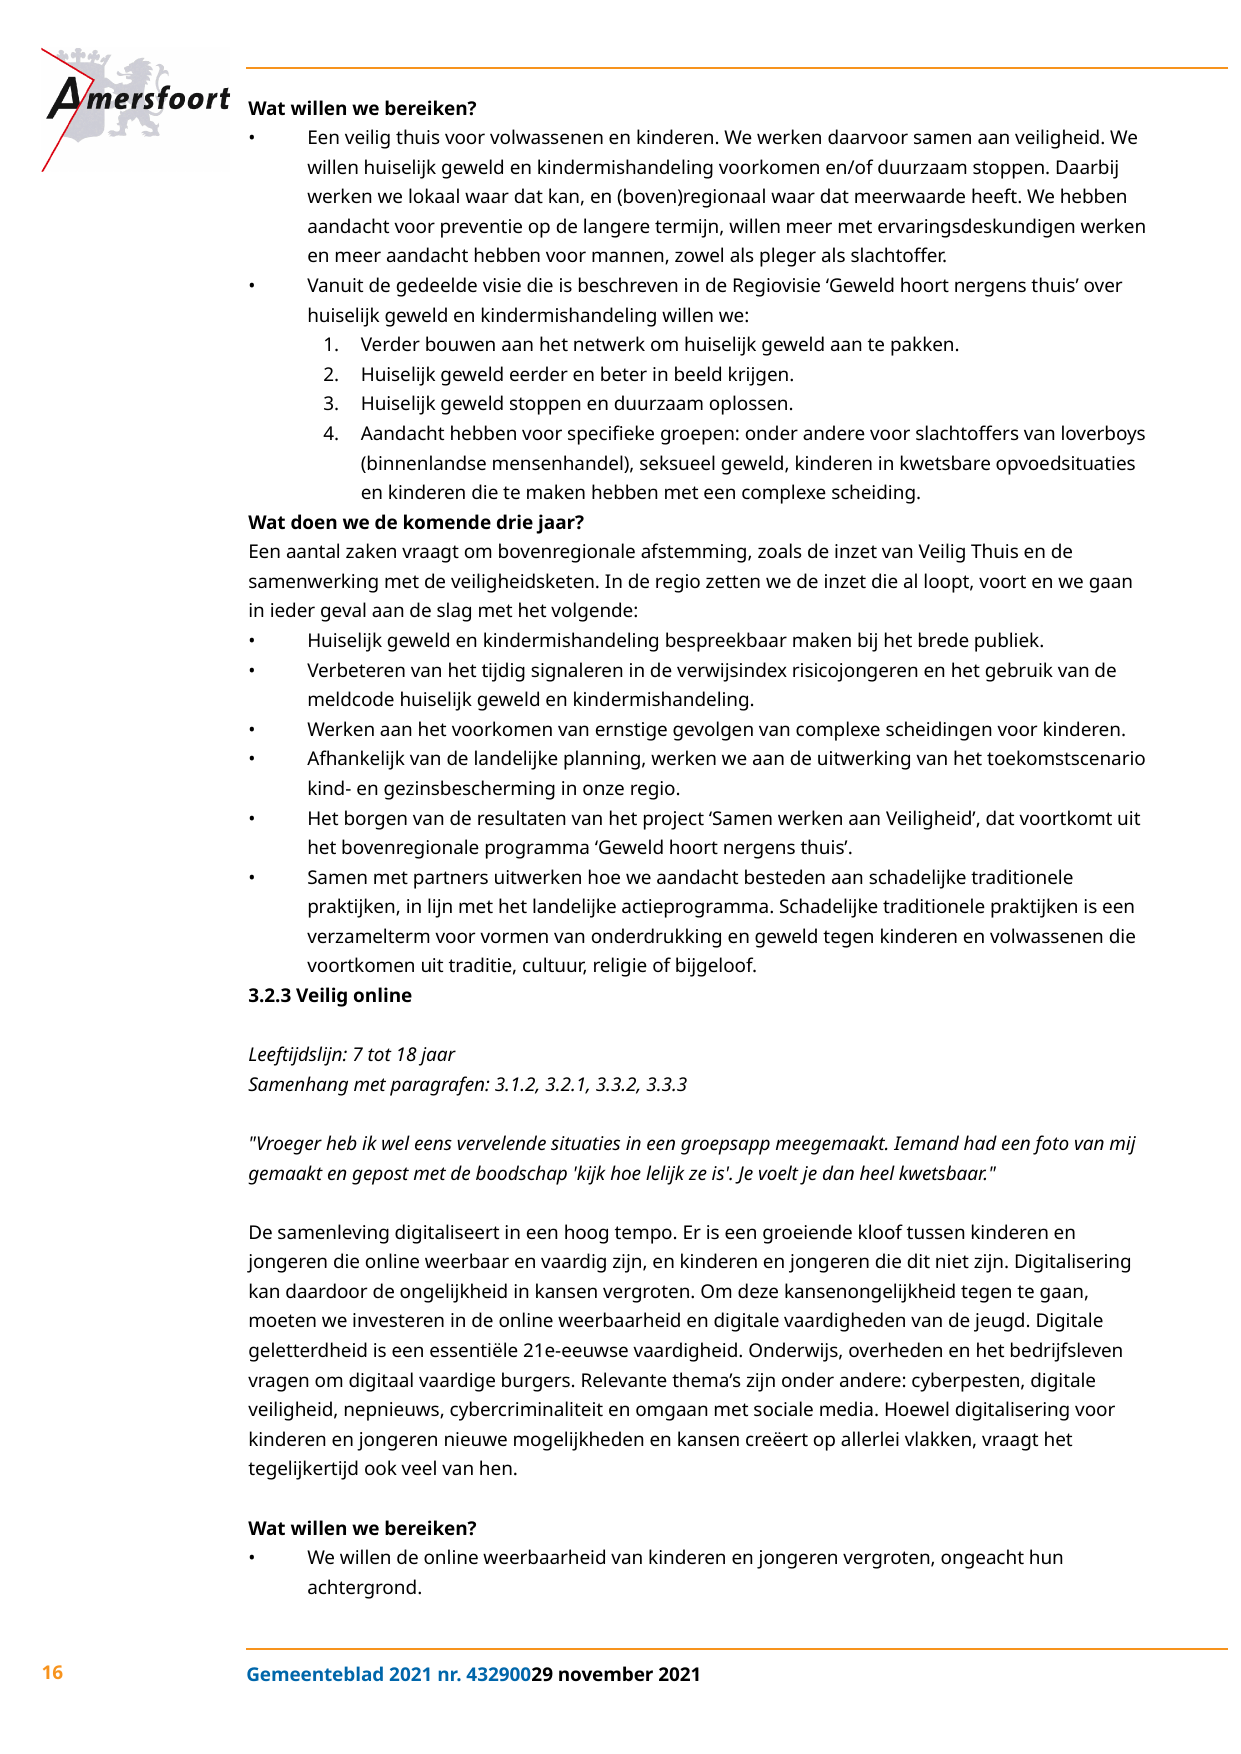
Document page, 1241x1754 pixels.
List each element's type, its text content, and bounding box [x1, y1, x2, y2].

list Vanuit de gedeelde visie die is beschreven in de Regiovisie ‘Geweld hoort nergens thuis’ over huiselijk geweld en kindermishandeling willen we: [248, 272, 1152, 328]
text Leeftijdslijn: 7 tot 18 jaar [248, 1041, 1152, 1067]
text Wat willen we bereiken? [248, 1515, 1152, 1541]
list Huiselijk geweld eerder en beter in beeld krijgen. [323, 361, 1152, 387]
text Een aantal zaken vraagt om bovenregionale afstemming, zoals de inzet van Veilig Thuis en de samenwerking met de veiligheidsketen. In de regio zetten we de inzet die al loopt, voort en we gaan in ieder geval aan de slag met het volgende: [248, 538, 1152, 623]
list Verbeteren van het tijdig signaleren in de verwijsindex risicojongeren en het gebruik van de meldcode huiselijk geweld en kindermishandeling. [248, 657, 1152, 712]
list Een veilig thuis voor volwassenen en kinderen. We werken daarvoor samen aan veiligheid. We willen huiselijk geweld en kindermishandeling voorkomen en/of duurzaam stoppen. Daarbij werken we lokaal waar dat kan, en (boven)regionaal waar dat meerwaarde heeft. We hebben aandacht voor preventie op de langere termijn, willen meer met ervaringsdeskundigen werken en meer aandacht hebben voor mannen, zowel als pleger als slachtoffer. [248, 124, 1152, 268]
text Samenhang met paragrafen: 3.1.2, 3.2.1, 3.3.2, 3.3.3 [248, 1071, 1152, 1097]
list Het borgen van de resultaten van het project ‘Samen werken aan Veiligheid’, dat voortkomt uit het bovenregionale programma ‘Geweld hoort nergens thuis’. [248, 805, 1152, 860]
list Huiselijk geweld en kindermishandeling bespreekbaar maken bij het brede publiek. [248, 627, 1152, 653]
list We willen de online weerbaarheid van kinderen en jongeren vergroten, ongeacht hun achtergrond. [248, 1544, 1152, 1600]
picture [41, 47, 231, 172]
list Huiselijk geweld stoppen en duurzaam oplossen. [323, 391, 1152, 416]
list Aandacht hebben voor specifieke groepen: onder andere voor slachtoffers van loverboys (binnenlandse mensenhandel), seksueel geweld, kinderen in kwetsbare opvoedsituaties en kinderen die te maken hebben met een complexe scheiding. [323, 420, 1152, 505]
list Samen met partners uitwerken hoe we aandacht besteden aan schadelijke traditionele praktijken, in lijn met het landelijke actieprogramma. Schadelijke traditionele praktijken is een verzamelterm voor vormen van onderdrukking en geweld tegen kinderen en volwassenen die voortkomen uit traditie, cultuur, religie of bijgeloof. [248, 864, 1152, 978]
text "Vroeger heb ik wel eens vervelende situaties in een groepsapp meegemaakt. Iemand had een foto van mij gemaakt en gepost met de boodschap 'kijk hoe lelijk ze is'. Je voelt je dan heel kwetsbaar." [248, 1130, 1152, 1186]
text Wat doen we de komende drie jaar? [248, 509, 1152, 535]
list Werken aan het voorkomen van ernstige gevolgen van complexe scheidingen voor kinderen. [248, 716, 1152, 742]
list Afhankelijk van de landelijke planning, werken we aan de uitwerking van het toekomstscenario kind- en gezinsbescherming in onze regio. [248, 746, 1152, 801]
text Wat willen we bereiken? [248, 95, 1152, 121]
text 3.2.3 Veilig online [248, 982, 1152, 1008]
text De samenleving digitaliseert in een hoog tempo. Er is een groeiende kloof tussen kinderen en jongeren die online weerbaar en vaardig zijn, en kinderen en jongeren die dit niet zijn. Digitalisering kan daardoor de ongelijkheid in kansen vergroten. Om deze kansenongelijkheid tegen te gaan, moeten we investeren in de online weerbaarheid en digitale vaardigheden van de jeugd. Digitale geletterdheid is een essentiële 21e-eeuwse vaardigheid. Onderwijs, overheden en het bedrijfsleven vragen om digitaal vaardige burgers. Relevante thema’s zijn onder andere: cyberpesten, digitale veiligheid, nepnieuws, cybercriminaliteit en omgaan met sociale media. Hoewel digitalisering voor kinderen en jongeren nieuwe mogelijkheden en kansen creëert op allerlei vlakken, vraagt het tegelijkertijd ook veel van hen. [248, 1219, 1152, 1481]
list Verder bouwen aan het netwerk om huiselijk geweld aan te pakken. [323, 331, 1152, 357]
